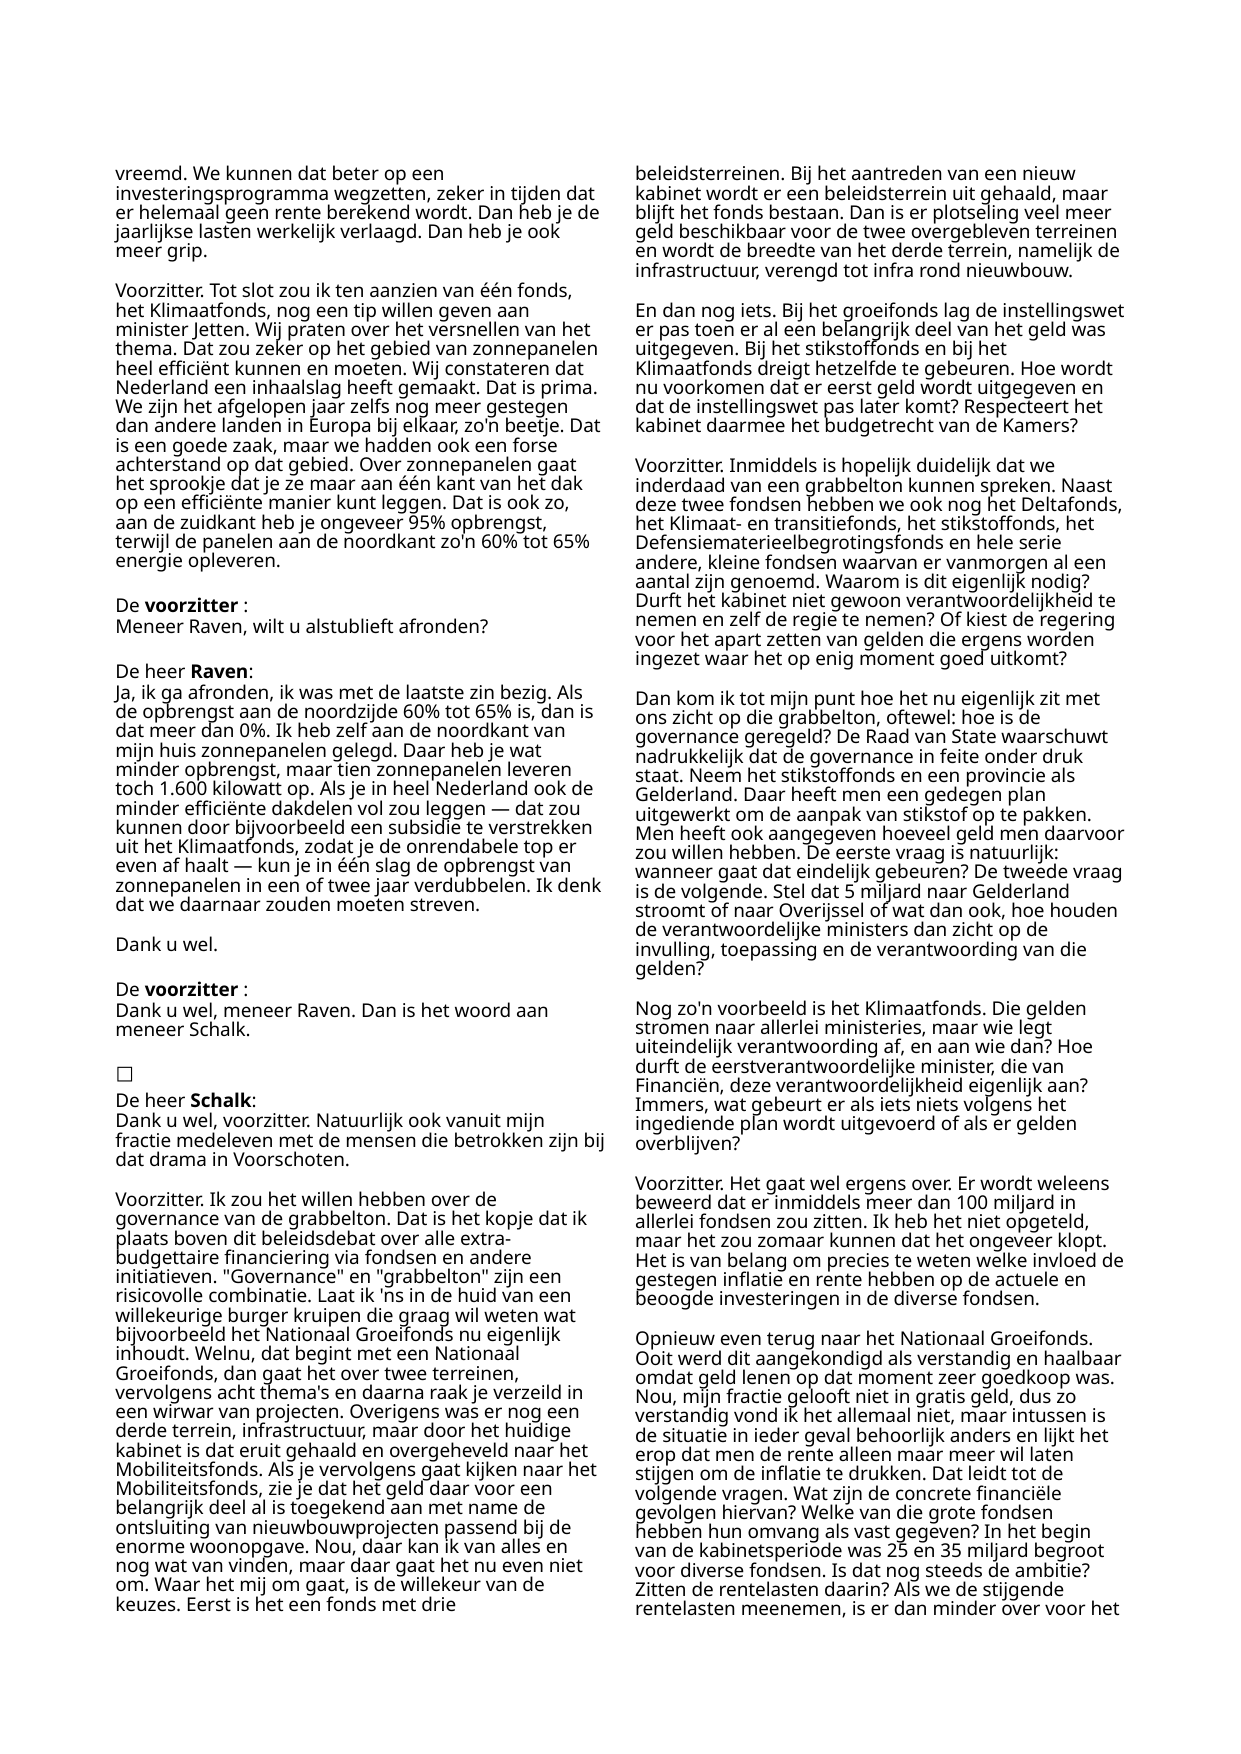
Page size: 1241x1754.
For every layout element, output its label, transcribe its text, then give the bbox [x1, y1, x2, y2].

text De voorzitter : [115, 976, 605, 1002]
text Dan kom ik tot mijn punt hoe het nu eigenlijk zit met ons zicht op die grabbelton, oftewel: hoe is de governance geregeld? De Raad van State waarschuwt nadrukkelijk dat de governance in feite onder druk staat. Neem het stikstoffonds en een provincie als Gelderland. Daar heeft men een gedegen plan uitgewerkt om de aanpak van stikstof op te pakken. Men heeft ook aangegeven hoeveel geld men daarvoor zou willen hebben. De eerste vraag is natuurlijk: wanneer gaat dat eindelijk gebeuren? De tweede vraag is de volgende. Stel dat 5 miljard naar Gelderland stroomt of naar Overijssel of wat dan ook, hoe houden de verantwoordelijke ministers dan zicht op de invulling, toepassing en de verantwoording van die gelden? [635, 690, 1125, 979]
text Ja, ik ga afronden, ik was met de laatste zin bezig. Als de opbrengst aan de noordzijde 60% tot 65% is, dan is dat meer dan 0%. Ik heb zelf aan de noordkant van mijn huis zonnepanelen gelegd. Daar heb je wat minder opbrengst, maar tien zonnepanelen leveren toch 1.600 kilowatt op. Als je in heel Nederland ook de minder efficiënte dakdelen vol zou leggen — dat zou kunnen door bijvoorbeeld een subsidie te verstrekken uit het Klimaatfonds, zodat je de onrendabele top er even af haalt — kun je in één slag de opbrengst van zonnepanelen in een of twee jaar verdubbelen. Ik denk dat we daarnaar zouden moeten streven. [115, 684, 605, 915]
text Nog zo'n voorbeeld is het Klimaatfonds. Die gelden stromen naar allerlei ministeries, maar wie legt uiteindelijk verantwoording af, en aan wie dan? Hoe durft de eerstverantwoordelijke minister, die van Financiën, deze verantwoordelijkheid eigenlijk aan? Immers, wat gebeurt er als iets niets volgens het ingediende plan wordt uitgevoerd of als er gelden overblijven? [635, 1000, 1125, 1154]
text Dank u wel, meneer Raven. Dan is het woord aan meneer Schalk. [115, 1002, 605, 1040]
text beleidsterreinen. Bij het aantreden van een nieuw kabinet wordt er een beleidsterrein uit gehaald, maar blijft het fonds bestaan. Dan is er plotseling veel meer geld beschikbaar voor de twee overgebleven terreinen en wordt de breedte van het derde terrein, namelijk de infrastructuur, verengd tot infra rond nieuwbouw. [635, 165, 1125, 281]
text De heer Raven: [115, 658, 605, 684]
text Voorzitter. Het gaat wel ergens over. Er wordt weleens beweerd dat er inmiddels meer dan 100 miljard in allerlei fondsen zou zitten. Ik heb het niet opgeteld, maar het zou zomaar kunnen dat het ongeveer klopt. Het is van belang om precies te weten welke invloed de gestegen inflatie en rente hebben op de actuele en beoogde investeringen in de diverse fondsen. [635, 1175, 1125, 1309]
text ⬜ [115, 1061, 605, 1087]
text Opnieuw even terug naar het Nationaal Groeifonds. Ooit werd dit aangekondigd als verstandig en haalbaar omdat geld lenen op dat moment zeer goedkoop was. Nou, mijn fractie gelooft niet in gratis geld, dus zo verstandig vond ik het allemaal niet, maar intussen is de situatie in ieder geval behoorlijk anders en lijkt het erop dat men de rente alleen maar meer wil laten stijgen om de inflatie te drukken. Dat leidt tot de volgende vragen. Wat zijn de concrete financiële gevolgen hiervan? Welke van die grote fondsen hebben hun omvang als vast gegeven? In het begin van de kabinetsperiode was 25 en 35 miljard begroot voor diverse fondsen. Is dat nog steeds de ambitie? Zitten de rentelasten daarin? Als we de stijgende rentelasten meenemen, is er dan minder over voor het [635, 1330, 1125, 1619]
text vreemd. We kunnen dat beter op een investeringsprogramma wegzetten, zeker in tijden dat er helemaal geen rente berekend wordt. Dan heb je de jaarlijkse lasten werkelijk verlaagd. Dan heb je ook meer grip. [115, 165, 605, 262]
text Voorzitter. Ik zou het willen hebben over de governance van de grabbelton. Dat is het kopje dat ik plaats boven dit beleidsdebat over alle extra-budgettaire financiering via fondsen en andere initiatieven. "Governance" en "grabbelton" zijn een risicovolle combinatie. Laat ik 'ns in de huid van een willekeurige burger kruipen die graag wil weten wat bijvoorbeeld het Nationaal Groeifonds nu eigenlijk inhoudt. Welnu, dat begint met een Nationaal Groeifonds, dan gaat het over twee terreinen, vervolgens acht thema's en daarna raak je verzeild in een wirwar van projecten. Overigens was er nog een derde terrein, infrastructuur, maar door het huidige kabinet is dat eruit gehaald en overgeheveld naar het Mobiliteitsfonds. Als je vervolgens gaat kijken naar het Mobiliteitsfonds, zie je dat het geld daar voor een belangrijk deel al is toegekend aan met name de ontsluiting van nieuwbouwprojecten passend bij de enorme woonopgave. Nou, daar kan ik van alles en nog wat van vinden, maar daar gaat het nu even niet om. Waar het mij om gaat, is de willekeur van de keuzes. Eerst is het een fonds met drie [115, 1191, 605, 1615]
text Dank u wel, voorzitter. Natuurlijk ook vanuit mijn fractie medeleven met de mensen die betrokken zijn bij dat drama in Voorschoten. [115, 1112, 605, 1170]
text Voorzitter. Tot slot zou ik ten aanzien van één fonds, het Klimaatfonds, nog een tip willen geven aan minister Jetten. Wij praten over het versnellen van het thema. Dat zou zeker op het gebied van zonnepanelen heel efficiënt kunnen en moeten. Wij constateren dat Nederland een inhaalslag heeft gemaakt. Dat is prima. We zijn het afgelopen jaar zelfs nog meer gestegen dan andere landen in Europa bij elkaar, zo'n beetje. Dat is een goede zaak, maar we hadden ook een forse achterstand op dat gebied. Over zonnepanelen gaat het sprookje dat je ze maar aan één kant van het dak op een efficiënte manier kunt leggen. Dat is ook zo, aan de zuidkant heb je ongeveer 95% opbrengst, terwijl de panelen aan de noordkant zo'n 60% tot 65% energie opleveren. [115, 282, 605, 571]
text Meneer Raven, wilt u alstublieft afronden? [115, 618, 605, 637]
text Dank u wel. [115, 936, 605, 955]
text Voorzitter. Inmiddels is hopelijk duidelijk dat we inderdaad van een grabbelton kunnen spreken. Naast deze twee fondsen hebben we ook nog het Deltafonds, het Klimaat- en transitiefonds, het stikstoffonds, het Defensiematerieelbegrotingsfonds en hele serie andere, kleine fondsen waarvan er vanmorgen al een aantal zijn genoemd. Waarom is dit eigenlijk nodig? Durft het kabinet niet gewoon verantwoordelijkheid te nemen en zelf de regie te nemen? Of kiest de regering voor het apart zetten van gelden die ergens worden ingezet waar het op enig moment goed uitkomt? [635, 457, 1125, 669]
text En dan nog iets. Bij het groeifonds lag de instellingswet er pas toen er al een belangrijk deel van het geld was uitgegeven. Bij het stikstoffonds en bij het Klimaatfonds dreigt hetzelfde te gebeuren. Hoe wordt nu voorkomen dat er eerst geld wordt uitgegeven en dat de instellingswet pas later komt? Respecteert het kabinet daarmee het budgetrecht van de Kamers? [635, 302, 1125, 437]
text De voorzitter : [115, 592, 605, 618]
text De heer Schalk: [115, 1087, 605, 1112]
